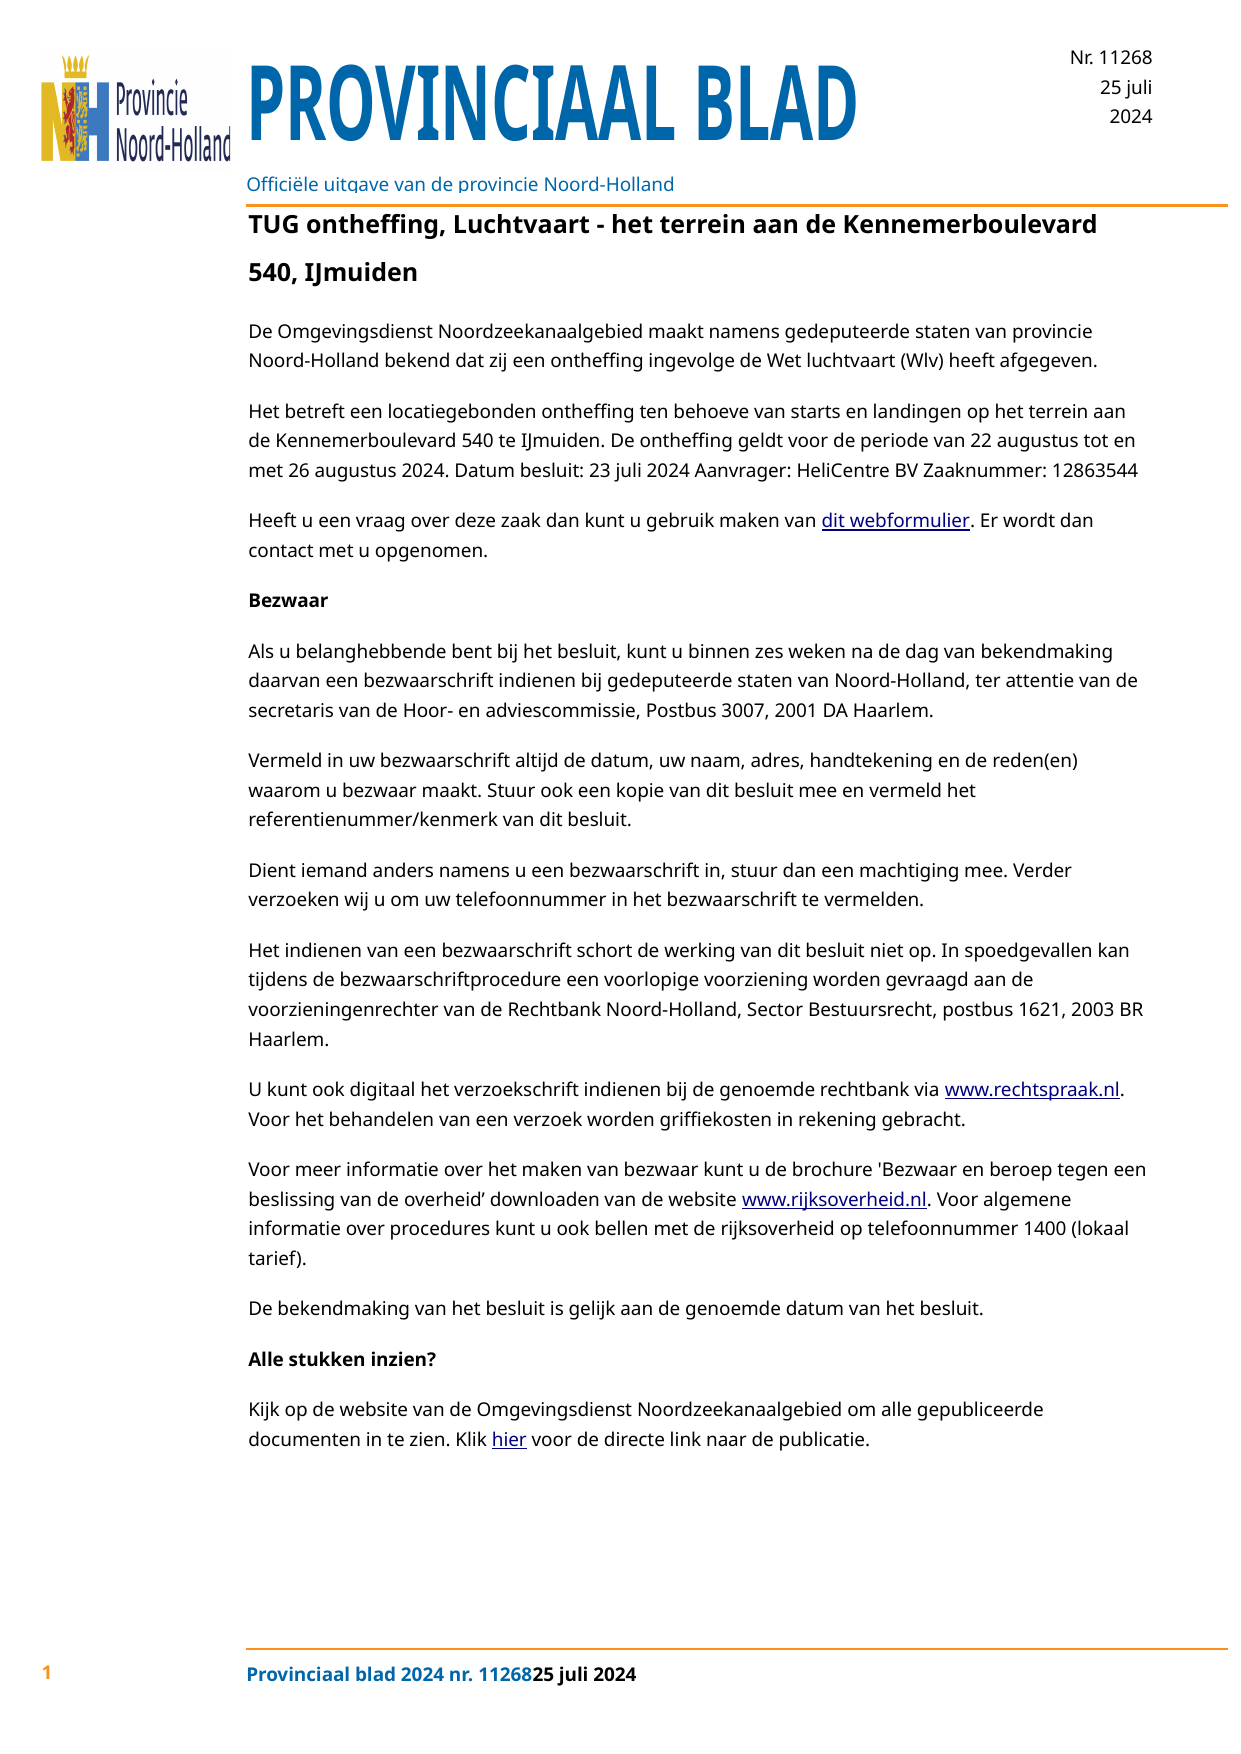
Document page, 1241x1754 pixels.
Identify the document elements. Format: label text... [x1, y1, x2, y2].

text Het indienen van een bezwaarschrift schort de werking van dit besluit niet op. In spoedgevallen kan tijdens de bezwaarschriftprocedure een voorlopige voorziening worden gevraagd aan de voorzieningenrechter van de Rechtbank Noord-Holland, Sector Bestuursrecht, postbus 1621, 2003 BR Haarlem. [248, 937, 1152, 1052]
picture [41, 47, 231, 172]
text U kunt ook digitaal het verzoekschrift indienen bij de genoemde rechtbank via www.rechtspraak.nl. Voor het behandelen van een verzoek worden griffiekosten in rekening gebracht. [248, 1076, 1152, 1132]
text Heeft u een vraag over deze zaak dan kunt u gebruik maken van dit webformulier. Er wordt dan contact met u opgenomen. [248, 507, 1152, 563]
text Vermeld in uw bezwaarschrift altijd de datum, uw naam, adres, handtekening en de reden(en) waarom u bezwaar maakt. Stuur ook een kopie van dit besluit mee en vermeld het referentienummer/kenmerk van dit besluit. [248, 747, 1152, 832]
text Kijk op de website van de Omgevingsdienst Noordzeekanaalgebied om alle gepubliceerde documenten in te zien. Klik hier voor de directe link naar de publicatie. [248, 1396, 1152, 1452]
text Bezwaar [248, 587, 1152, 613]
text Het betreft een locatiegebonden ontheffing ten behoeve van starts en landingen op het terrein aan de Kennemerboulevard 540 te IJmuiden. De ontheffing geldt voor de periode van 22 augustus tot en met 26 augustus 2024. Datum besluit: 23 juli 2024 Aanvrager: HeliCentre BV Zaaknummer: 12863544 [248, 398, 1152, 483]
text TUG ontheffing, Luchtvaart - het terrein aan de Kennemerboulevard 540, IJmuiden [248, 207, 1152, 288]
text De Omgevingsdienst Noordzeekanaalgebied maakt namens gedeputeerde staten van provincie Noord-Holland bekend dat zij een ontheffing ingevolge de Wet luchtvaart (Wlv) heeft afgegeven. [248, 318, 1152, 373]
text Dient iemand anders namens u een bezwaarschrift in, stuur dan een machtiging mee. Verder verzoeken wij u om uw telefoonnummer in het bezwaarschrift te vermelden. [248, 857, 1152, 912]
text Voor meer informatie over het maken van bezwaar kunt u de brochure 'Bezwaar en beroep tegen een beslissing van de overheid’ downloaden van de website www.rijksoverheid.nl. Voor algemene informatie over procedures kunt u ook bellen met de rijksoverheid op telefoonnummer 1400 (lokaal tarief). [248, 1156, 1152, 1271]
text Alle stukken inzien? [248, 1346, 1152, 1372]
text Als u belanghebbende bent bij het besluit, kunt u binnen zes weken na de dag van bekendmaking daarvan een bezwaarschrift indienen bij gedeputeerde staten van Noord-Holland, ter attentie van de secretaris van de Hoor- en adviescommissie, Postbus 3007, 2001 DA Haarlem. [248, 638, 1152, 723]
text De bekendmaking van het besluit is gelijk aan de genoemde datum van het besluit. [248, 1295, 1152, 1321]
